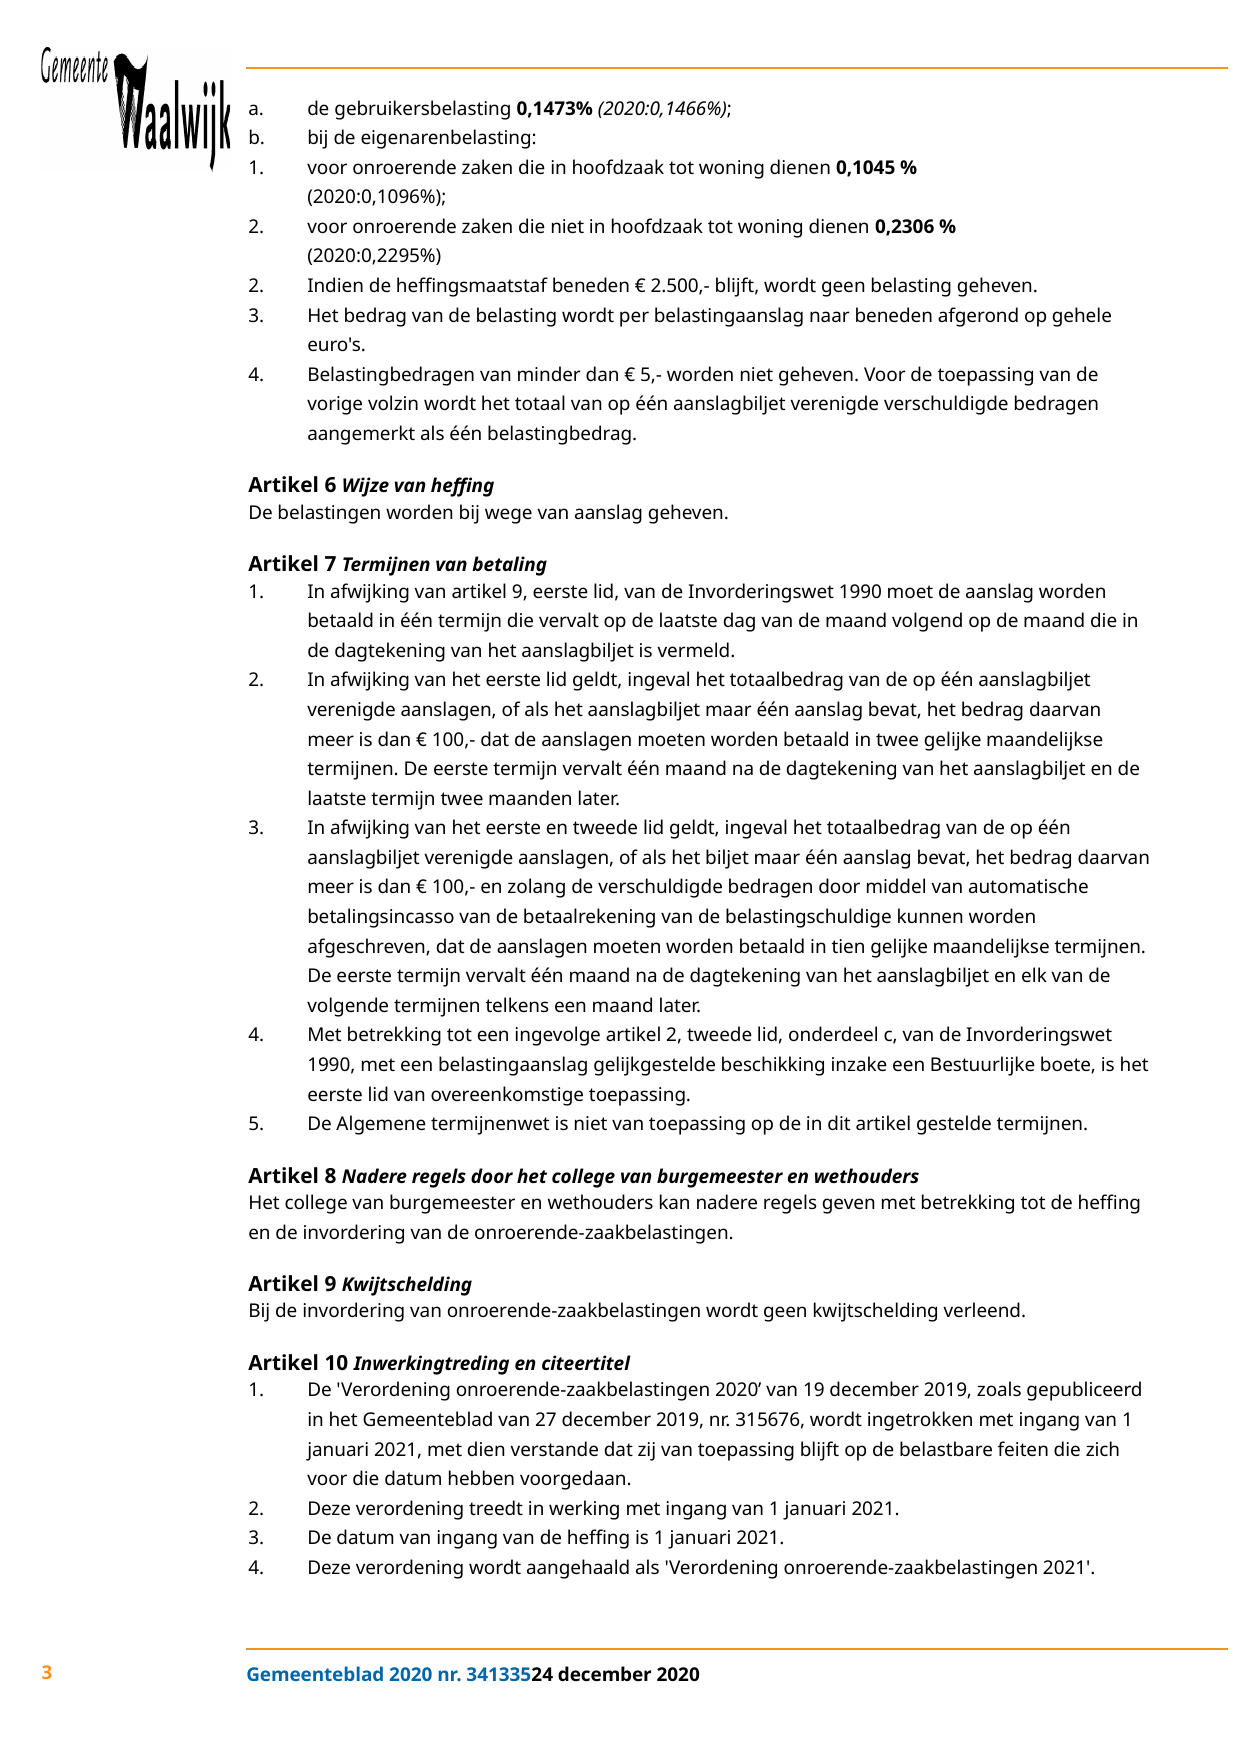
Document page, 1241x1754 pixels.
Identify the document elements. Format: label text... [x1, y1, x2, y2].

list De 'Verordening onroerende-zaakbelastingen 2020’ van 19 december 2019, zoals gepubliceerd in het Gemeenteblad van 27 december 2019, nr. 315676, wordt ingetrokken met ingang van 1 januari 2021, met dien verstande dat zij van toepassing blijft op de belastbare feiten die zich voor die datum hebben voorgedaan. [248, 1377, 1152, 1491]
text Artikel 7 Termijnen van betaling [248, 549, 1152, 578]
list Met betrekking tot een ingevolge artikel 2, tweede lid, onderdeel c, van de Invorderingswet 1990, met een belastingaanslag gelijkgestelde beschikking inzake een Bestuurlijke boete, is het eerste lid van overeenkomstige toepassing. [248, 1022, 1152, 1107]
list Belastingbedragen van minder dan € 5,- worden niet geheven. Voor de toepassing van de vorige volzin wordt het totaal van op één aanslagbiljet verenigde verschuldigde bedragen aangemerkt als één belastingbedrag. [248, 361, 1152, 446]
list Deze verordening treedt in werking met ingang van 1 januari 2021. [248, 1495, 1152, 1521]
list In afwijking van artikel 9, eerste lid, van de Invorderingswet 1990 moet de aanslag worden betaald in één termijn die vervalt op de laatste dag van de maand volgend op de maand die in de dagtekening van het aanslagbiljet is vermeld. [248, 578, 1152, 663]
list bij de eigenarenbelasting: [248, 124, 1152, 150]
list de gebruikersbelasting 0,1473% (2020:0,1466%); [248, 95, 1152, 121]
list Het bedrag van de belasting wordt per belastingaanslag naar beneden afgerond op gehele euro's. [248, 302, 1152, 357]
text Artikel 6 Wijze van heffing [248, 471, 1152, 499]
list In afwijking van het eerste en tweede lid geldt, ingeval het totaalbedrag van de op één aanslagbiljet verenigde aanslagen, of als het biljet maar één aanslag bevat, het bedrag daarvan meer is dan € 100,- en zolang de verschuldigde bedragen door middel van automatische betalingsincasso van de betaalrekening van de belastingschuldige kunnen worden afgeschreven, dat de aanslagen moeten worden betaald in tien gelijke maandelijkse termijnen. De eerste termijn vervalt één maand na de dagtekening van het aanslagbiljet en elk van de volgende termijnen telkens een maand later. [248, 814, 1152, 1018]
list Indien de heffingsmaatstaf beneden € 2.500,- blijft, wordt geen belasting geheven. [248, 272, 1152, 298]
list De Algemene termijnenwet is niet van toepassing op de in dit artikel gestelde termijnen. [248, 1110, 1152, 1136]
text De belastingen worden bij wege van aanslag geheven. [248, 499, 1152, 525]
list De datum van ingang van de heffing is 1 januari 2021. [248, 1524, 1152, 1550]
text Bij de invordering van onroerende-zaakbelastingen wordt geen kwijtschelding verleend. [248, 1298, 1152, 1323]
list (2020:0,2295%) [248, 243, 1152, 268]
list (2020:0,1096%); [248, 183, 1152, 209]
picture [41, 47, 231, 172]
text Het college van burgemeester en wethouders kan nadere regels geven met betrekking tot de heffing en de invordering van de onroerende-zaakbelastingen. [248, 1189, 1152, 1244]
text Artikel 8 Nadere regels door het college van burgemeester en wethouders [248, 1161, 1152, 1189]
text Artikel 9 Kwijtschelding [248, 1269, 1152, 1298]
list voor onroerende zaken die niet in hoofdzaak tot woning dienen 0,2306 % [248, 213, 1152, 239]
list In afwijking van het eerste lid geldt, ingeval het totaalbedrag van de op één aanslagbiljet verenigde aanslagen, of als het aanslagbiljet maar één aanslag bevat, het bedrag daarvan meer is dan € 100,- dat de aanslagen moeten worden betaald in twee gelijke maandelijkse termijnen. De eerste termijn vervalt één maand na de dagtekening van het aanslagbiljet en de laatste termijn twee maanden later. [248, 667, 1152, 811]
list Deze verordening wordt aangehaald als 'Verordening onroerende-zaakbelastingen 2021'. [248, 1554, 1152, 1580]
text Artikel 10 Inwerkingtreding en citeertitel [248, 1348, 1152, 1377]
list voor onroerende zaken die in hoofdzaak tot woning dienen 0,1045 % [248, 154, 1152, 180]
